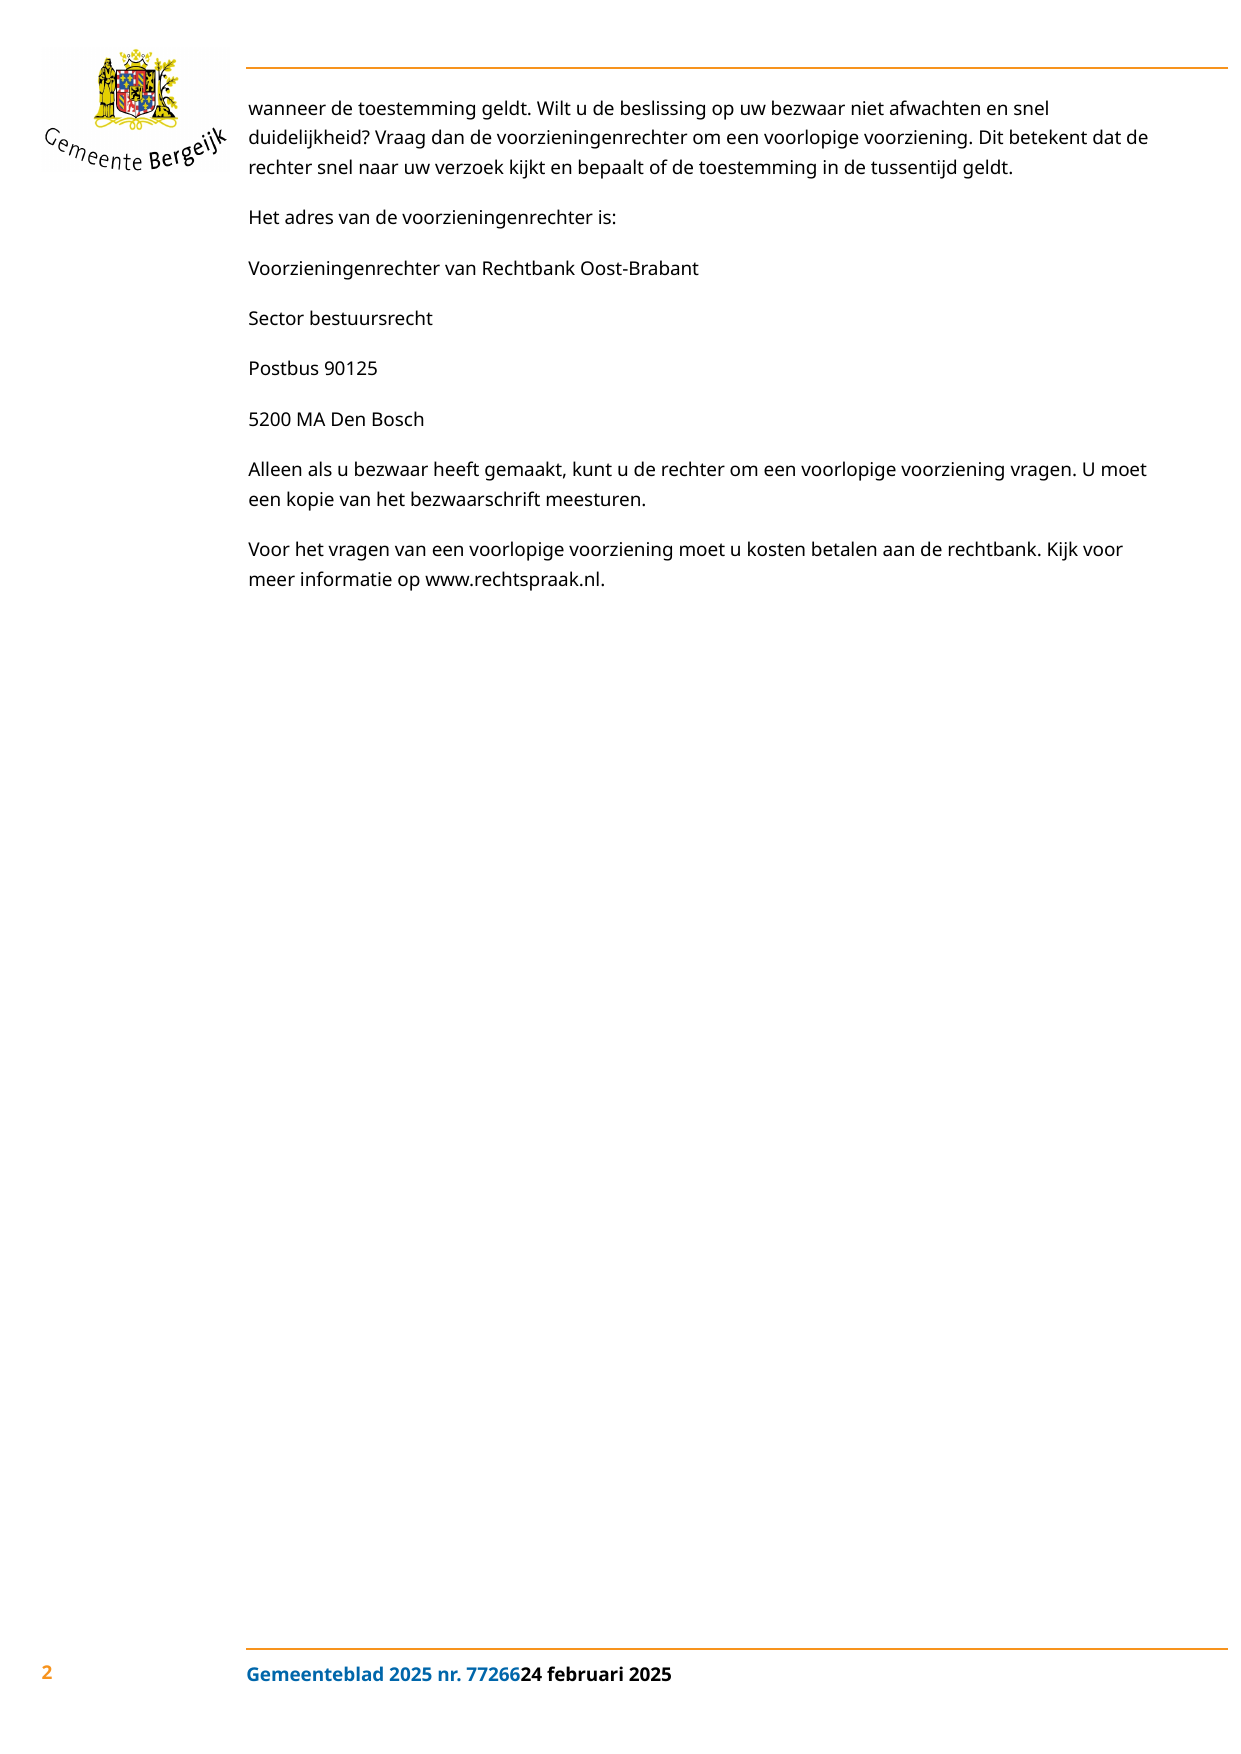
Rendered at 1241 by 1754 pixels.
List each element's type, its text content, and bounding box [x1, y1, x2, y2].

text Voor het vragen van een voorlopige voorziening moet u kosten betalen aan de rechtbank. Kijk voor meer informatie op www.rechtspraak.nl. [248, 536, 1152, 592]
text Postbus 90125 [248, 356, 1152, 381]
text Voorzieningenrechter van Rechtbank Oost-Brabant [248, 255, 1152, 281]
text Alleen als u bezwaar heeft gemaakt, kunt u de rechter om een voorlopige voorziening vragen. U moet een kopie van het bezwaarschrift meesturen. [248, 456, 1152, 512]
picture [41, 47, 231, 172]
text Het adres van de voorzieningenrechter is: [248, 204, 1152, 230]
text Sector bestuursrecht [248, 305, 1152, 331]
text wanneer de toestemming geldt. Wilt u de beslissing op uw bezwaar niet afwachten en snel duidelijkheid? Vraag dan de voorzieningenrechter om een voorlopige voorziening. Dit betekent dat de rechter snel naar uw verzoek kijkt en bepaalt of de toestemming in de tussentijd geldt. [248, 95, 1152, 180]
text 5200 MA Den Bosch [248, 406, 1152, 432]
